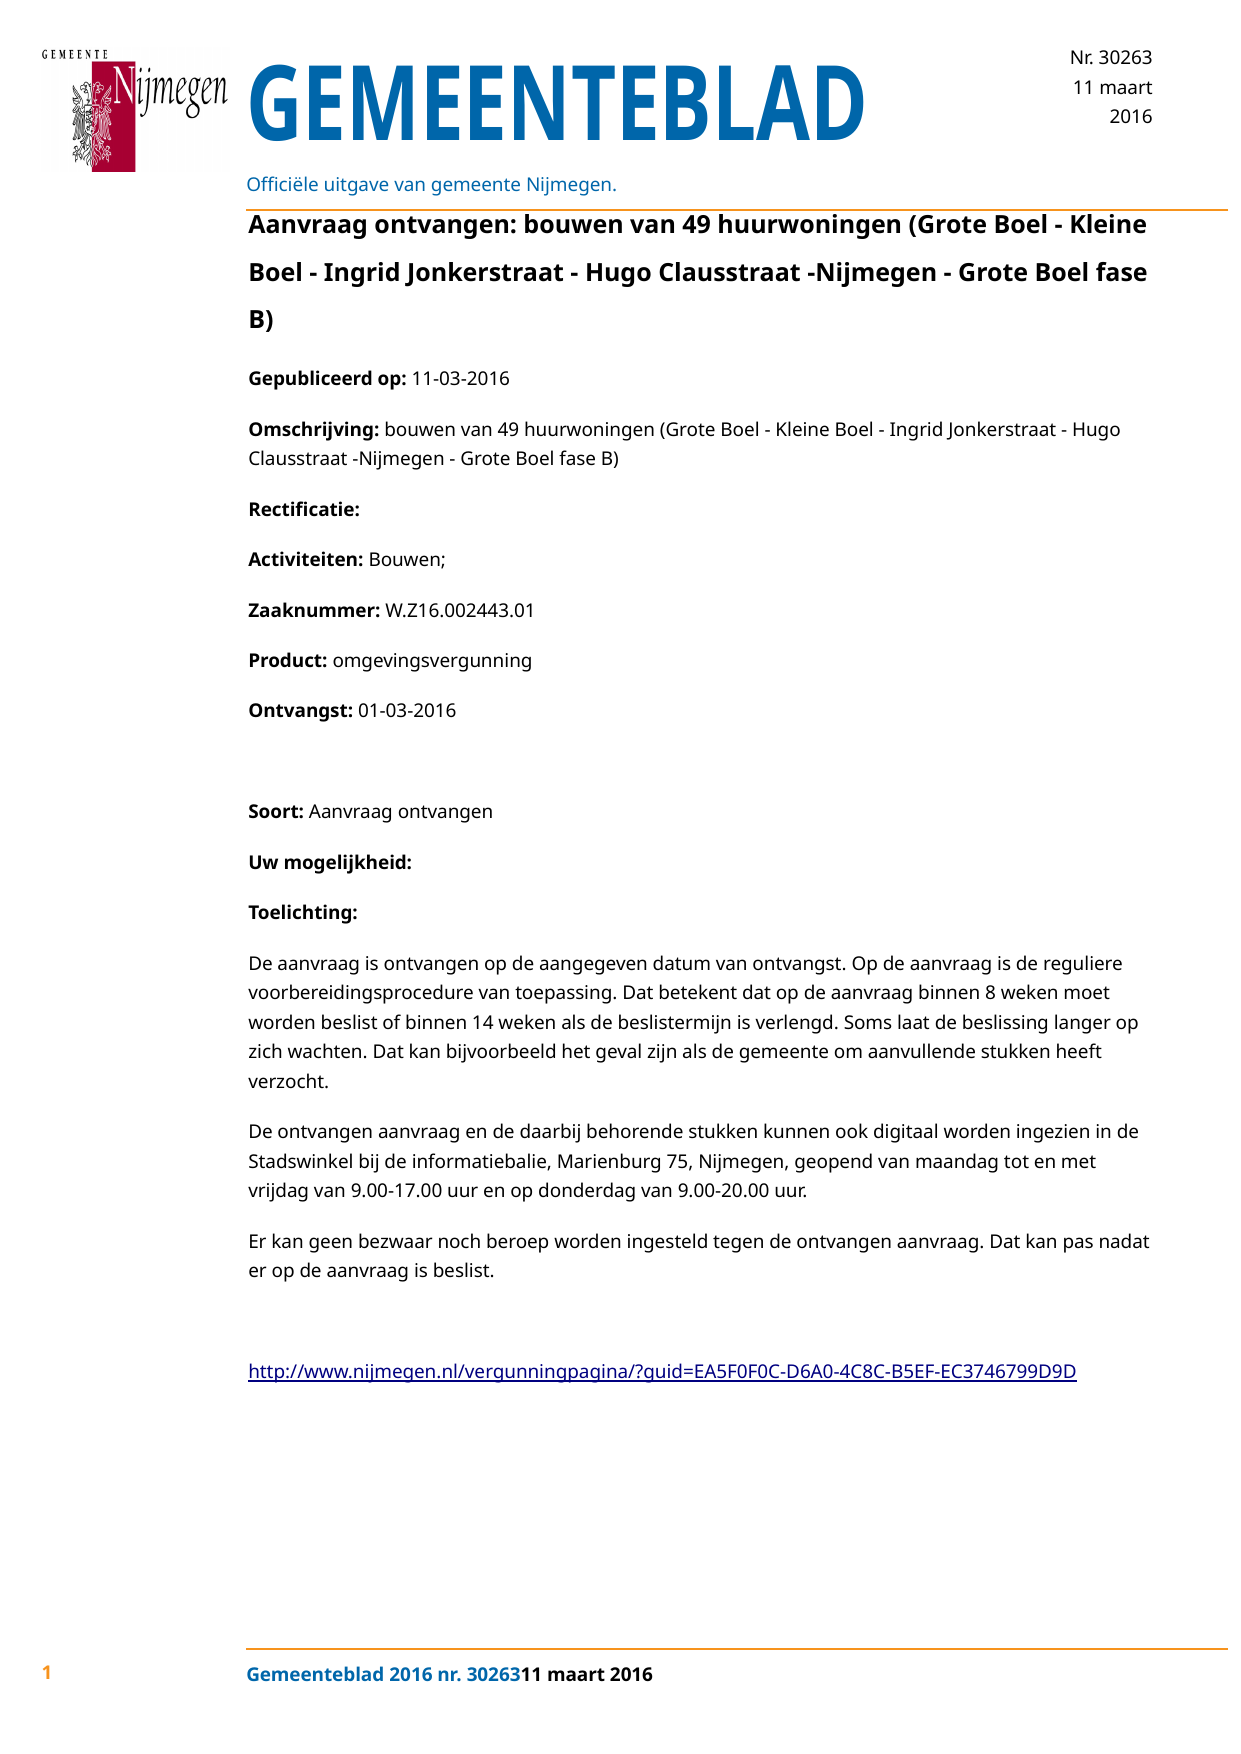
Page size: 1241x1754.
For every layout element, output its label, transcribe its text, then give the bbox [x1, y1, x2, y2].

picture [41, 47, 231, 172]
text Ontvangst: 01-03-2016 [248, 698, 1152, 723]
text Omschrijving: bouwen van 49 huurwoningen (Grote Boel - Kleine Boel - Ingrid Jonkerstraat - Hugo Clausstraat -Nijmegen - Grote Boel fase B) [248, 416, 1152, 471]
text Zaaknummer: W.Z16.002443.01 [248, 597, 1152, 622]
text Rectificatie: [248, 496, 1152, 522]
text De aanvraag is ontvangen op de aangegeven datum van ontvangst. Op de aanvraag is de reguliere voorbereidingsprocedure van toepassing. Dat betekent dat op de aanvraag binnen 8 weken moet worden beslist of binnen 14 weken als de beslistermijn is verlengd. Soms laat de beslissing langer op zich wachten. Dat kan bijvoorbeeld het geval zijn als de gemeente om aanvullende stukken heeft verzocht. [248, 950, 1152, 1094]
text Soort: Aanvraag ontvangen [248, 798, 1152, 824]
text Product: omgevingsvergunning [248, 647, 1152, 673]
text Aanvraag ontvangen: bouwen van 49 huurwoningen (Grote Boel - Kleine Boel - Ingrid Jonkerstraat - Hugo Clausstraat -Nijmegen - Grote Boel fase B) [248, 211, 1152, 336]
text Gepubliceerd op: 11-03-2016 [248, 366, 1152, 391]
text Activiteiten: Bouwen; [248, 546, 1152, 572]
text Uw mogelijkheid: [248, 849, 1152, 874]
text http://www.nijmegen.nl/vergunningpagina/?guid=EA5F0F0C-D6A0-4C8C-B5EF-EC3746799D9D [248, 1358, 1152, 1384]
text Toelichting: [248, 899, 1152, 925]
text Er kan geen bezwaar noch beroep worden ingesteld tegen de ontvangen aanvraag. Dat kan pas nadat er op de aanvraag is beslist. [248, 1228, 1152, 1283]
text De ontvangen aanvraag en de daarbij behorende stukken kunnen ook digitaal worden ingezien in de Stadswinkel bij de informatiebalie, Marienburg 75, Nijmegen, geopend van maandag tot en met vrijdag van 9.00-17.00 uur en op donderdag van 9.00-20.00 uur. [248, 1118, 1152, 1203]
